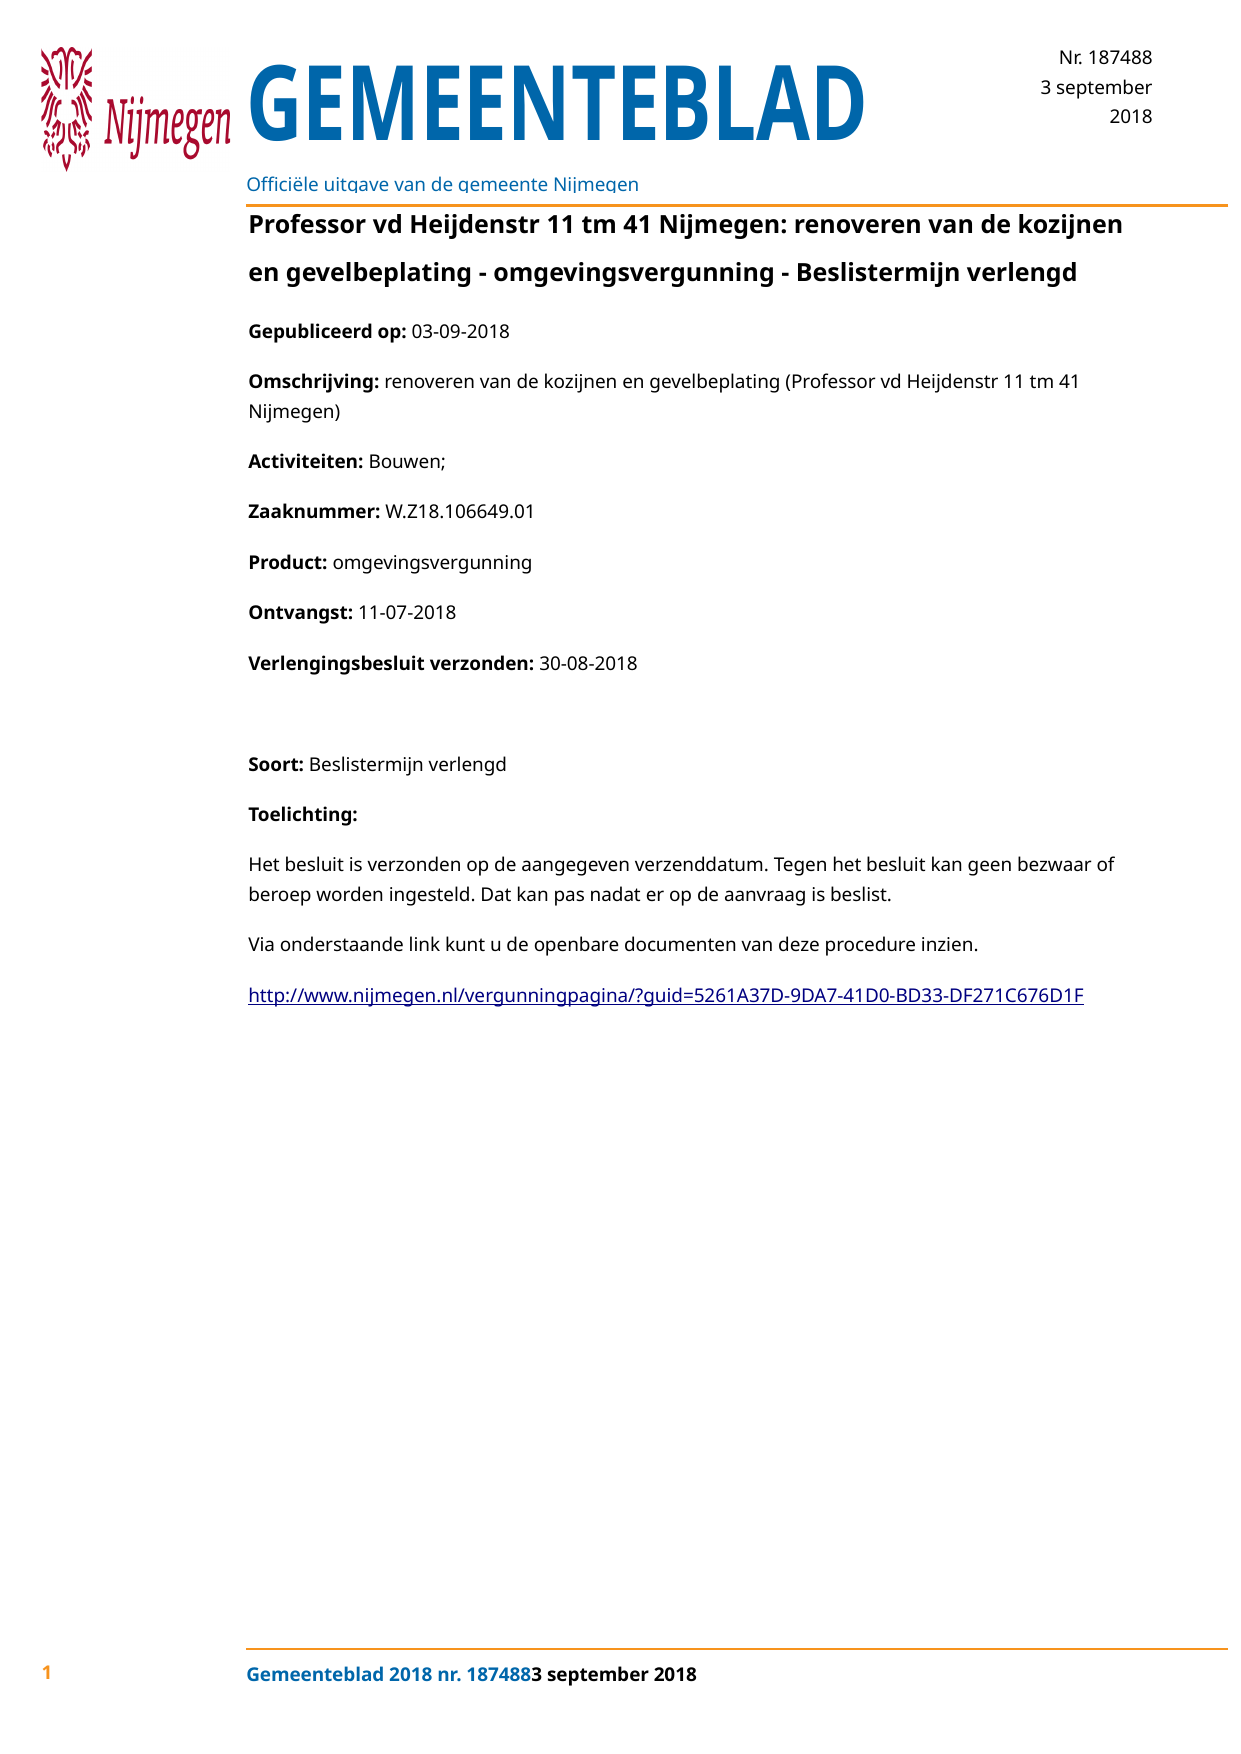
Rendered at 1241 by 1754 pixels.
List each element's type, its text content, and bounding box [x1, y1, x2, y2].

text Verlengingsbesluit verzonden: 30-08-2018 [248, 650, 1152, 676]
text Soort: Beslistermijn verlengd [248, 751, 1152, 777]
text Via onderstaande link kunt u de openbare documenten van deze procedure inzien. [248, 932, 1152, 957]
text Omschrijving: renoveren van de kozijnen en gevelbeplating (Professor vd Heijdenstr 11 tm 41 Nijmegen) [248, 368, 1152, 424]
text Activiteiten: Bouwen; [248, 448, 1152, 474]
text Gepubliceerd op: 03-09-2018 [248, 318, 1152, 344]
text Zaaknummer: W.Z18.106649.01 [248, 499, 1152, 524]
text Product: omgevingsvergunning [248, 549, 1152, 575]
text Ontvangst: 11-07-2018 [248, 599, 1152, 625]
text Het besluit is verzonden op de aangegeven verzenddatum. Tegen het besluit kan geen bezwaar of beroep worden ingesteld. Dat kan pas nadat er op de aanvraag is beslist. [248, 852, 1152, 907]
text http://www.nijmegen.nl/vergunningpagina/?guid=5261A37D-9DA7-41D0-BD33-DF271C676D1F [248, 982, 1152, 1008]
text Toelichting: [248, 801, 1152, 827]
picture [41, 47, 231, 172]
text Professor vd Heijdenstr 11 tm 41 Nijmegen: renoveren van de kozijnen en gevelbeplating - omgevingsvergunning - Beslistermijn verlengd [248, 207, 1152, 288]
